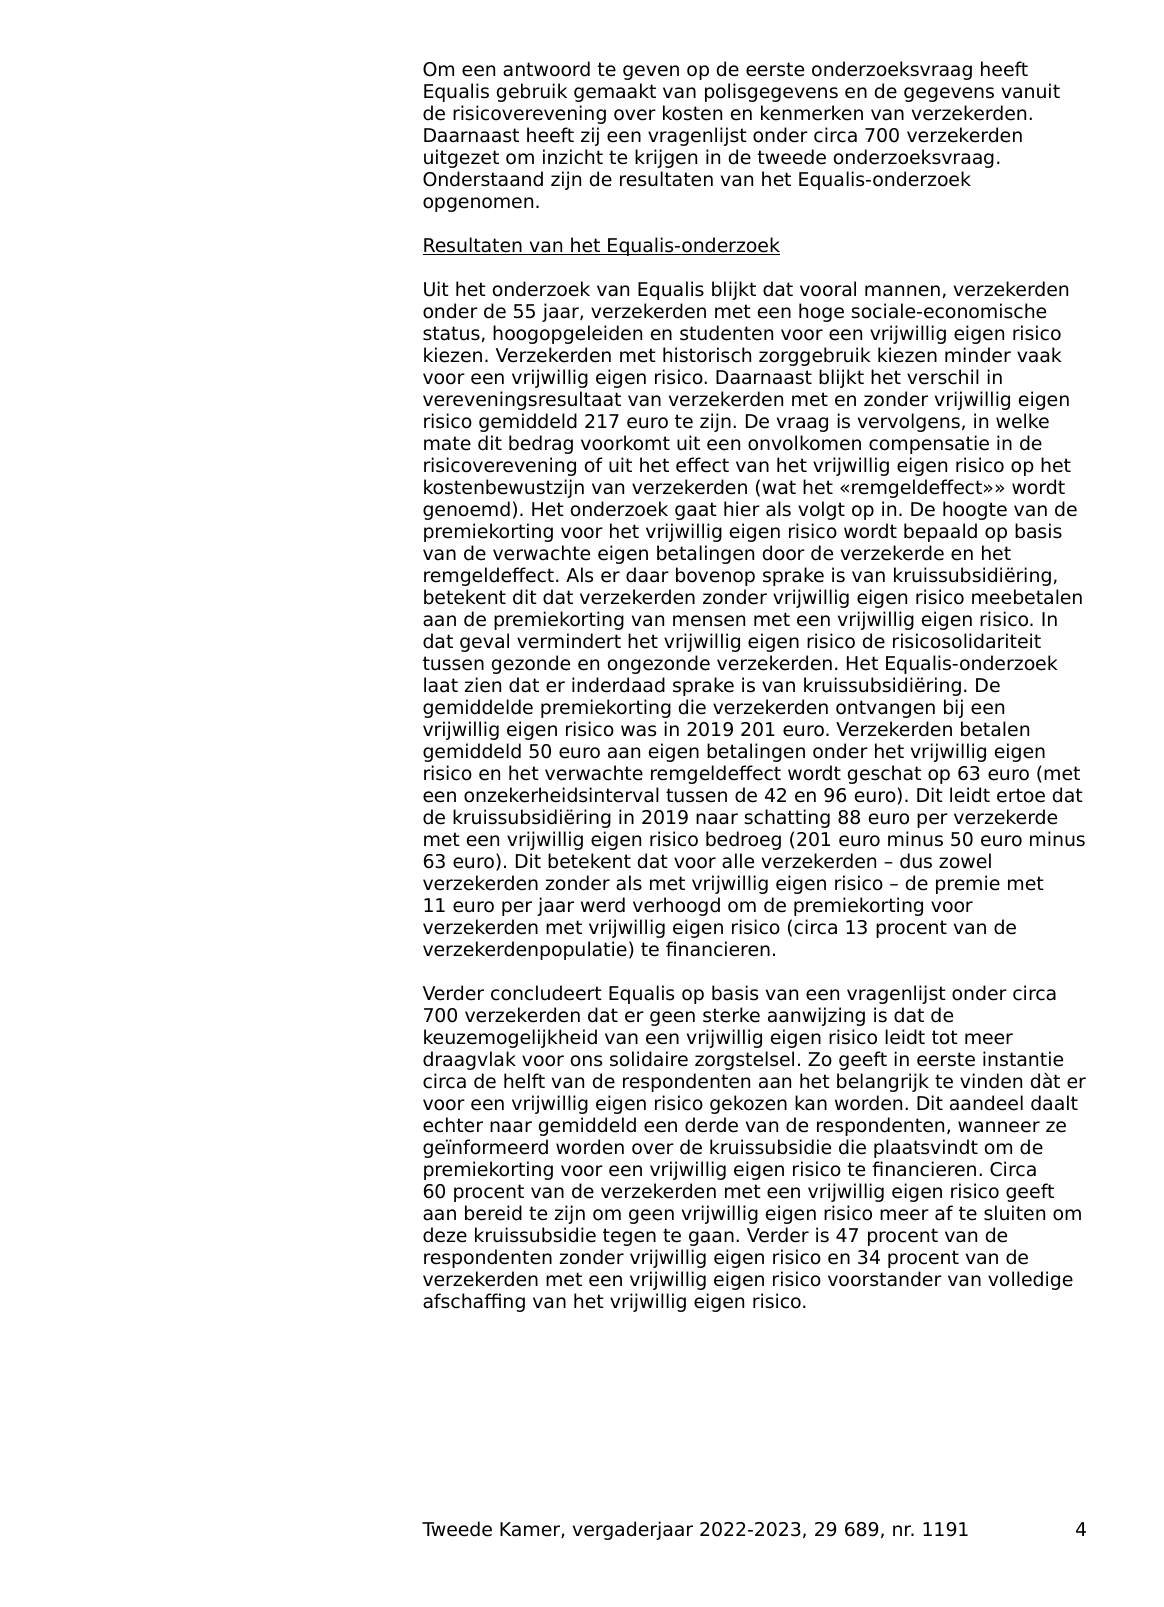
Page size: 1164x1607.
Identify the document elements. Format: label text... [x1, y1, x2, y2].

subtitle Resultaten van het Equalis-onderzoek [422, 235, 1087, 257]
text Uit het onderzoek van Equalis blijkt dat vooral mannen, verzekerden onder de 55 jaar, verzekerden met een hoge sociale-economische status, hoogopgeleiden en studenten voor een vrijwillig eigen risico kiezen. Verzekerden met historisch zorggebruik kiezen minder vaak voor een vrijwillig eigen risico. Daarnaast blijkt het verschil in vereveningsresultaat van verzekerden met en zonder vrijwillig eigen risico gemiddeld 217 euro te zijn. De vraag is vervolgens, in welke mate dit bedrag voorkomt uit een onvolkomen compensatie in de risicoverevening of uit het effect van het vrijwillig eigen risico op het kostenbewustzijn van verzekerden (wat het «remgeldeffect»» wordt genoemd). Het onderzoek gaat hier als volgt op in. De hoogte van de premiekorting voor het vrijwillig eigen risico wordt bepaald op basis van de verwachte eigen betalingen door de verzekerde en het remgeldeffect. Als er daar bovenop sprake is van kruissubsidiëring, betekent dit dat verzekerden zonder vrijwillig eigen risico meebetalen aan de premiekorting van mensen met een vrijwillig eigen risico. In dat geval vermindert het vrijwillig eigen risico de risicosolidariteit tussen gezonde en ongezonde verzekerden. Het Equalis-onderzoek laat zien dat er inderdaad sprake is van kruissubsidiëring. De gemiddelde premiekorting die verzekerden ontvangen bij een vrijwillig eigen risico was in 2019 201 euro. Verzekerden betalen gemiddeld 50 euro aan eigen betalingen onder het vrijwillig eigen risico en het verwachte remgeldeffect wordt geschat op 63 euro (met een onzekerheidsinterval tussen de 42 en 96 euro). Dit leidt ertoe dat de kruissubsidiëring in 2019 naar schatting 88 euro per verzekerde met een vrijwillig eigen risico bedroeg (201 euro minus 50 euro minus 63 euro). Dit betekent dat voor alle verzekerden – dus zowel verzekerden zonder als met vrijwillig eigen risico – de premie met 11 euro per jaar werd verhoogd om de premiekorting voor verzekerden met vrijwillig eigen risico (circa 13 procent van de verzekerdenpopulatie) te financieren. [422, 279, 1087, 961]
text Verder concludeert Equalis op basis van een vragenlijst onder circa 700 verzekerden dat er geen sterke aanwijzing is dat de keuzemogelijkheid van een vrijwillig eigen risico leidt tot meer draagvlak voor ons solidaire zorgstelsel. Zo geeft in eerste instantie circa de helft van de respondenten aan het belangrijk te vinden dàt er voor een vrijwillig eigen risico gekozen kan worden. Dit aandeel daalt echter naar gemiddeld een derde van de respondenten, wanneer ze geïnformeerd worden over de kruissubsidie die plaatsvindt om de premiekorting voor een vrijwillig eigen risico te financieren. Circa 60 procent van de verzekerden met een vrijwillig eigen risico geeft aan bereid te zijn om geen vrijwillig eigen risico meer af te sluiten om deze kruissubsidie tegen te gaan. Verder is 47 procent van de respondenten zonder vrijwillig eigen risico en 34 procent van de verzekerden met een vrijwillig eigen risico voorstander van volledige afschaffing van het vrijwillig eigen risico. [422, 983, 1087, 1312]
text Om een antwoord te geven op de eerste onderzoeksvraag heeft Equalis gebruik gemaakt van polisgegevens en de gegevens vanuit de risicoverevening over kosten en kenmerken van verzekerden. Daarnaast heeft zij een vragenlijst onder circa 700 verzekerden uitgezet om inzicht te krijgen in de tweede onderzoeksvraag. Onderstaand zijn de resultaten van het Equalis-onderzoek opgenomen. [422, 59, 1087, 213]
